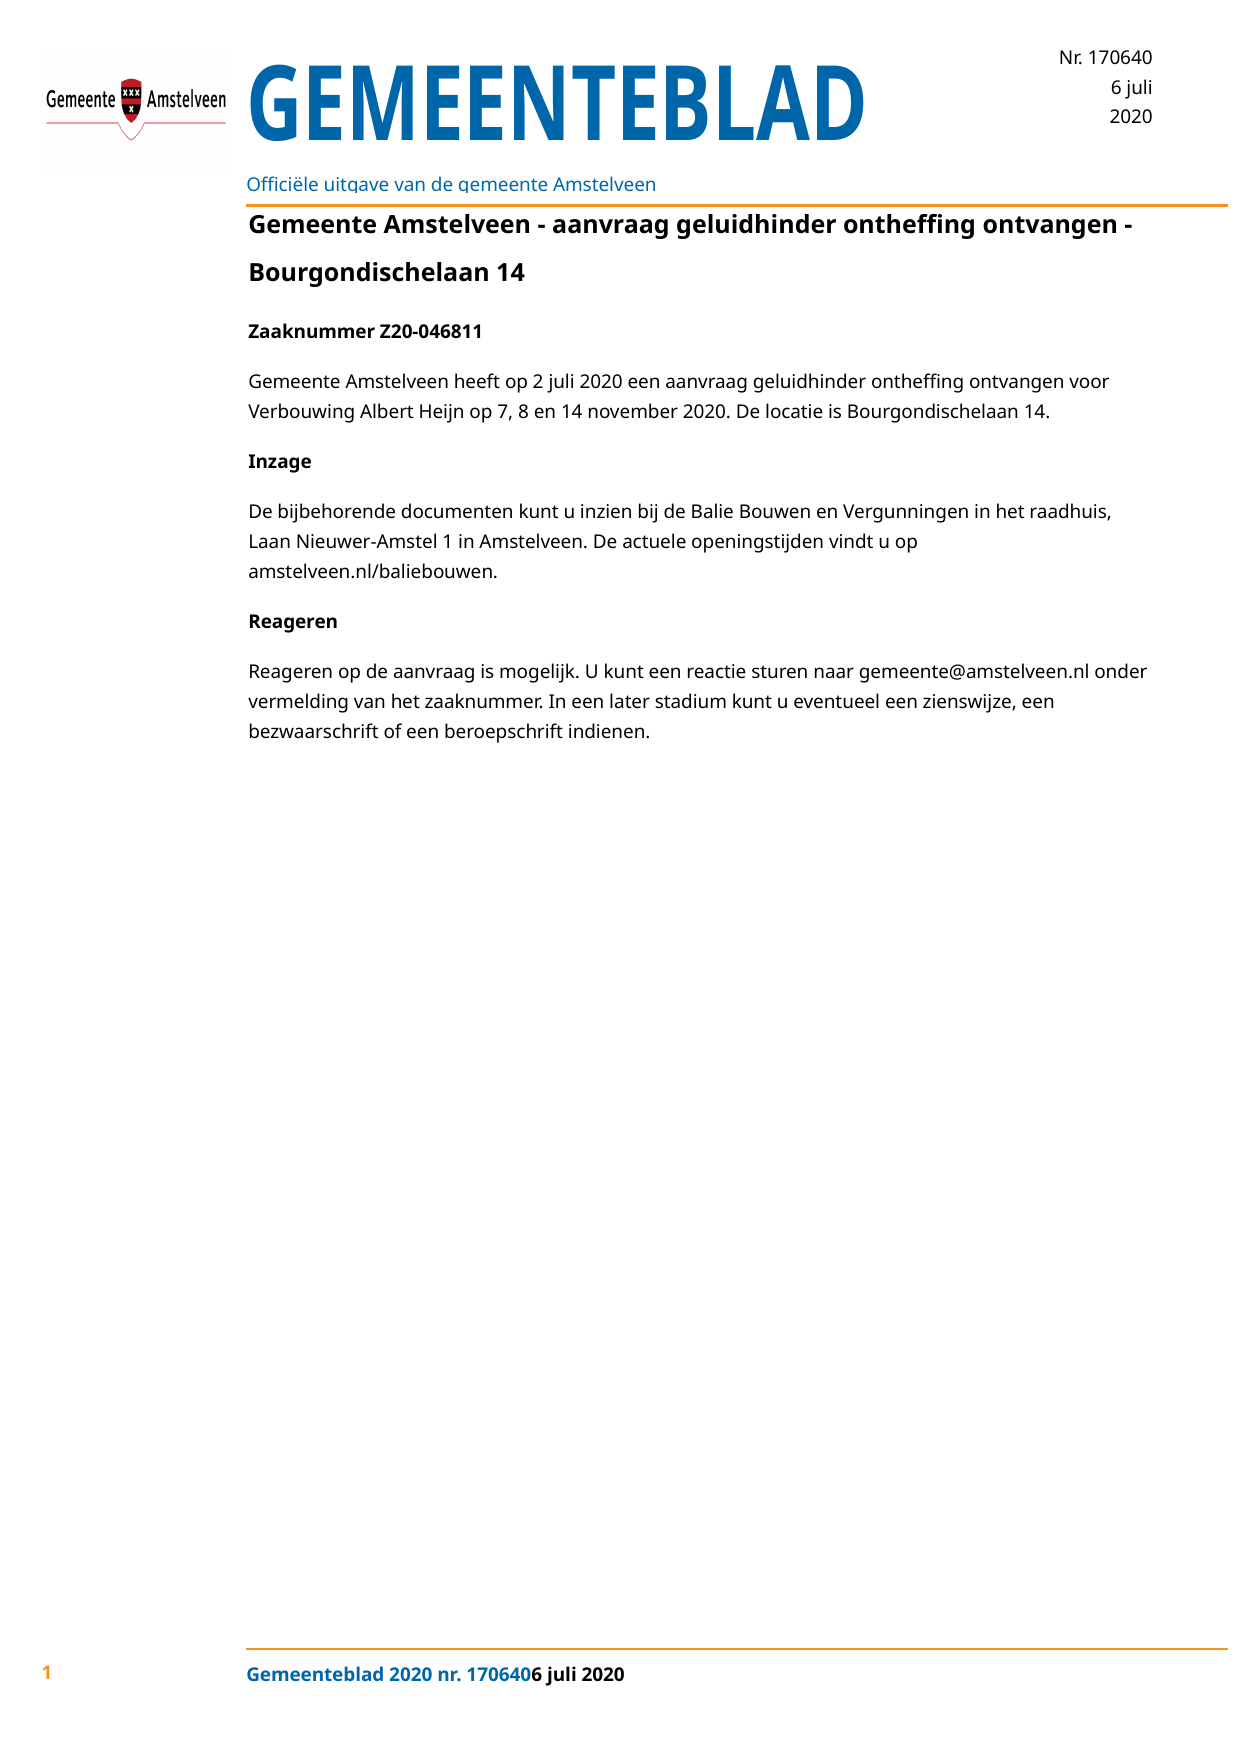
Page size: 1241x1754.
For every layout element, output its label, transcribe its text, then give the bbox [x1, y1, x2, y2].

text Zaaknummer Z20-046811 [248, 318, 1152, 344]
text Reageren op de aanvraag is mogelijk. U kunt een reactie sturen naar gemeente@amstelveen.nl onder vermelding van het zaaknummer. In een later stadium kunt u eventueel een zienswijze, een bezwaarschrift of een beroepschrift indienen. [248, 659, 1152, 744]
picture [41, 47, 231, 172]
text De bijbehorende documenten kunt u inzien bij de Balie Bouwen en Vergunningen in het raadhuis, Laan Nieuwer-Amstel 1 in Amstelveen. De actuele openingstijden vindt u op amstelveen.nl/baliebouwen. [248, 499, 1152, 584]
text Gemeente Amstelveen - aanvraag geluidhinder ontheffing ontvangen - Bourgondischelaan 14 [248, 207, 1152, 288]
text Inzage [248, 448, 1152, 474]
text Gemeente Amstelveen heeft op 2 juli 2020 een aanvraag geluidhinder ontheffing ontvangen voor Verbouwing Albert Heijn op 7, 8 en 14 november 2020. De locatie is Bourgondischelaan 14. [248, 368, 1152, 424]
text Reageren [248, 608, 1152, 634]
